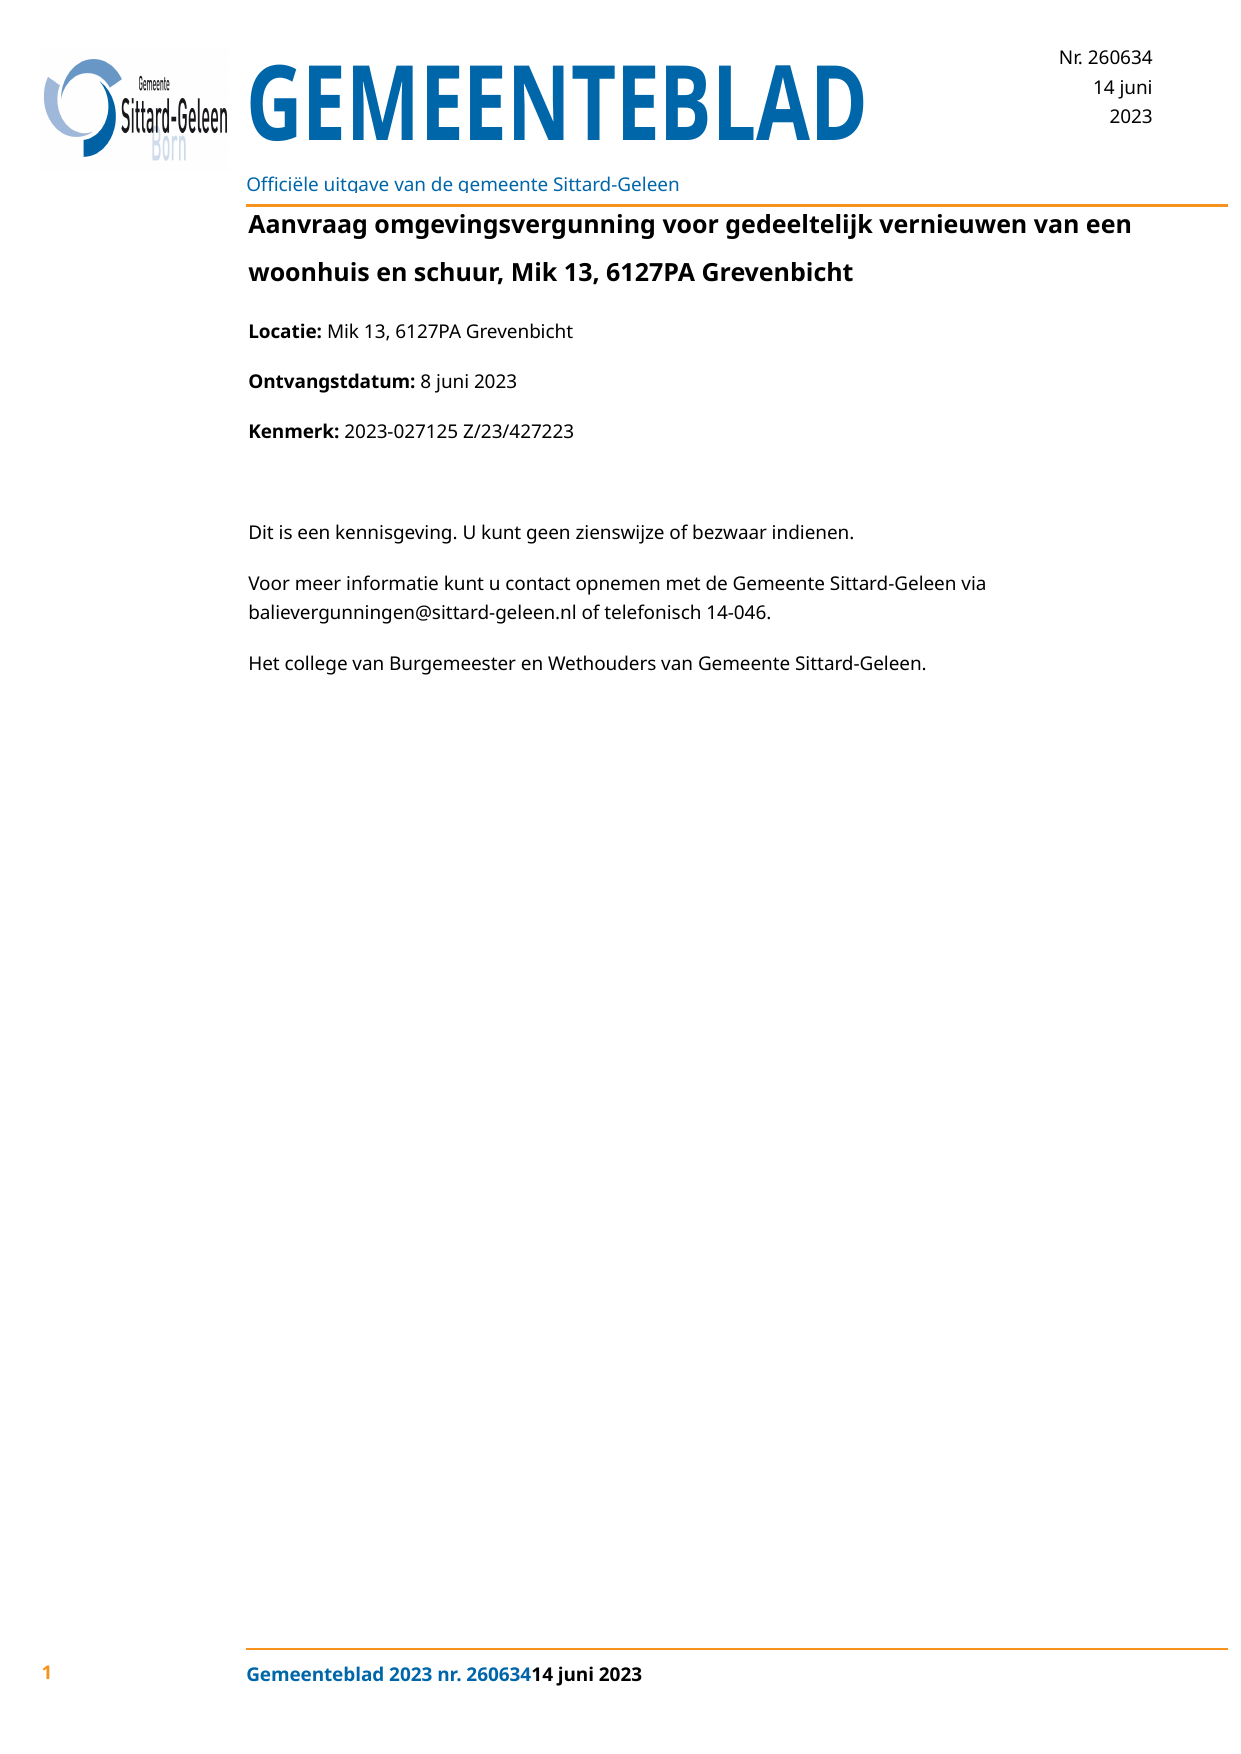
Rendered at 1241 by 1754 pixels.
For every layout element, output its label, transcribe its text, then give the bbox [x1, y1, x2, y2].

text Kenmerk: 2023-027125 Z/23/427223 [248, 419, 1152, 444]
text Het college van Burgemeester en Wethouders van Gemeente Sittard-Geleen. [248, 650, 1152, 676]
text Ontvangstdatum: 8 juni 2023 [248, 368, 1152, 394]
text Dit is een kennisgeving. U kunt geen zienswijze of bezwaar indienen. [248, 519, 1152, 545]
picture [41, 47, 231, 172]
text Aanvraag omgevingsvergunning voor gedeeltelijk vernieuwen van een woonhuis en schuur, Mik 13, 6127PA Grevenbicht [248, 207, 1152, 288]
text Locatie: Mik 13, 6127PA Grevenbicht [248, 318, 1152, 344]
text Voor meer informatie kunt u contact opnemen met de Gemeente Sittard-Geleen via balievergunningen@sittard-geleen.nl of telefonisch 14-046. [248, 570, 1152, 625]
